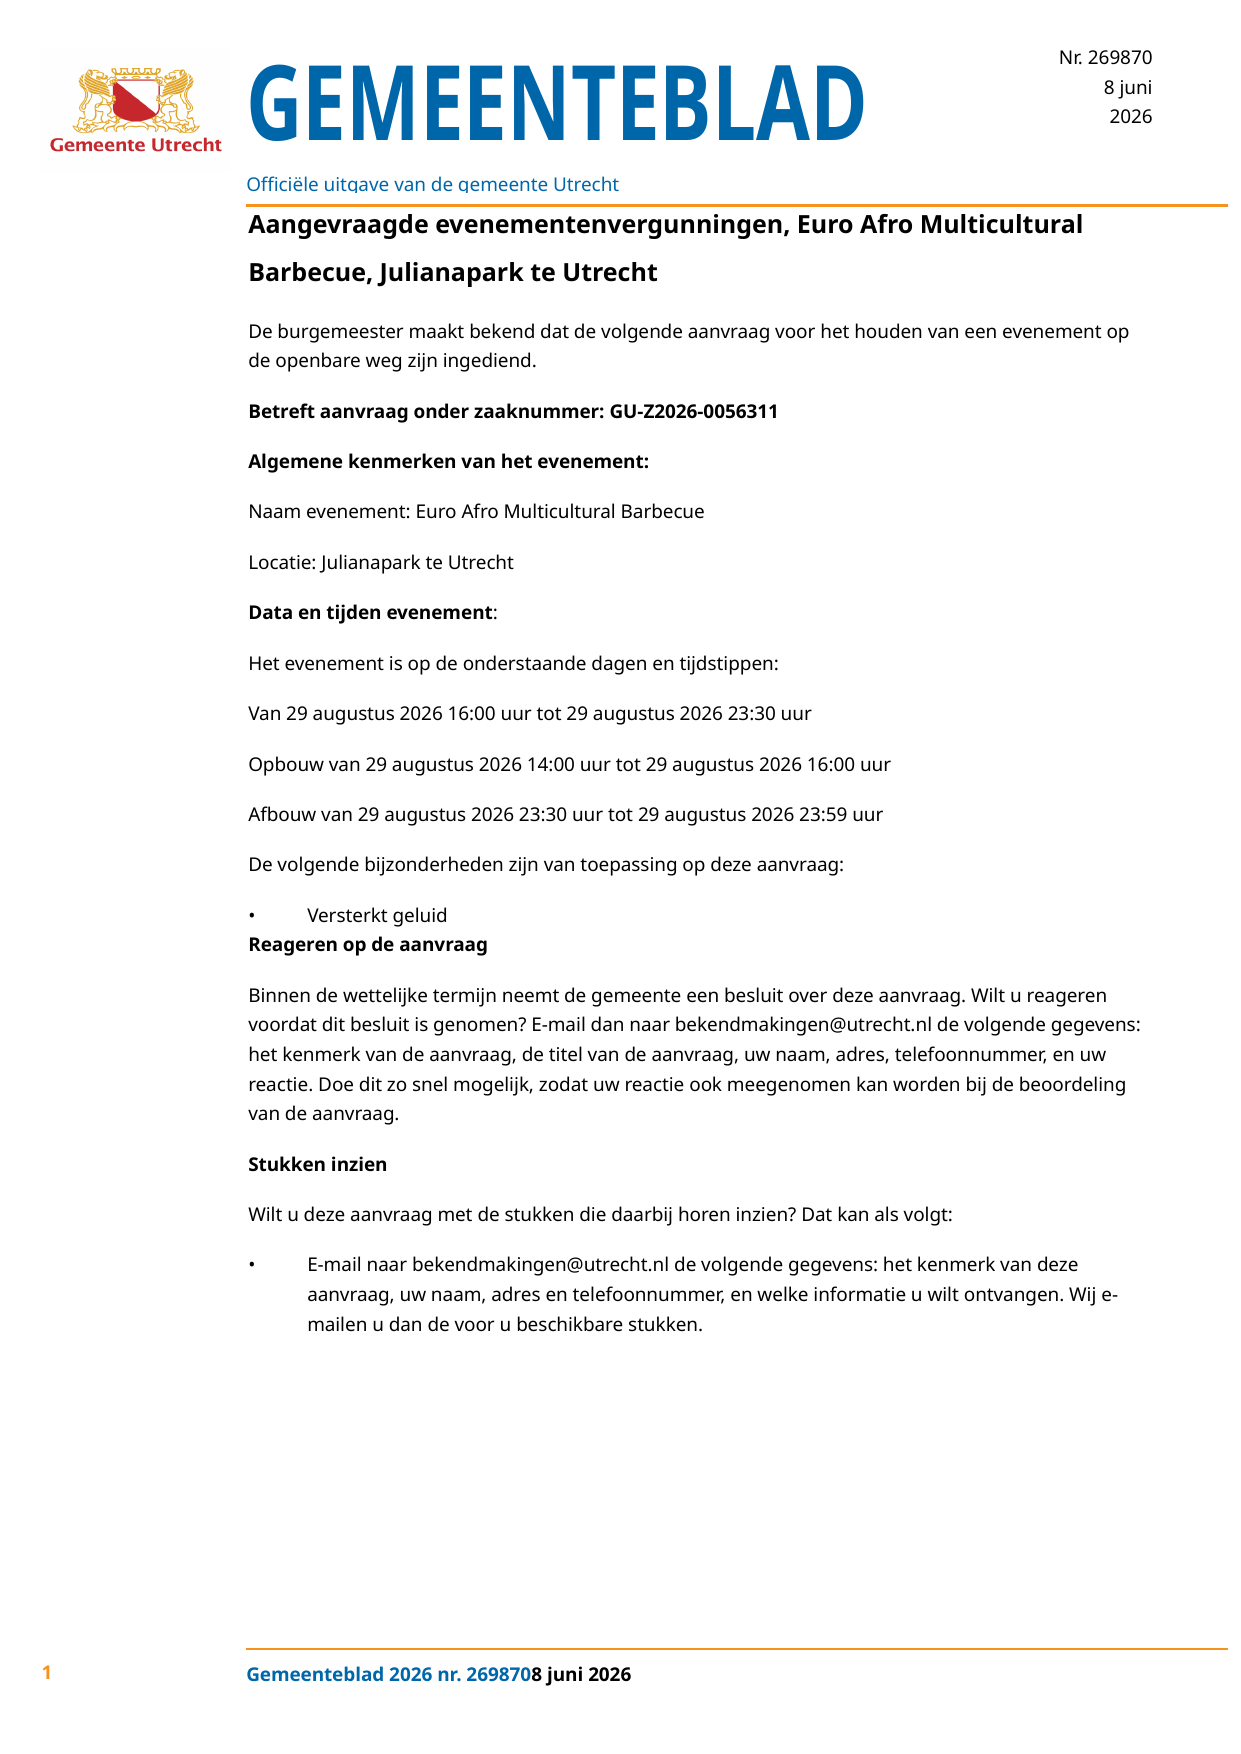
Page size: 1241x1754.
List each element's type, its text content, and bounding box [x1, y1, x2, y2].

text Wilt u deze aanvraag met de stukken die daarbij horen inzien? Dat kan als volgt: [248, 1201, 1152, 1227]
text Opbouw van 29 augustus 2026 14:00 uur tot 29 augustus 2026 16:00 uur [248, 751, 1152, 777]
picture [41, 47, 231, 172]
text Het evenement is op de onderstaande dagen en tijdstippen: [248, 650, 1152, 676]
text Aangevraagde evenementenvergunningen, Euro Afro Multicultural Barbecue, Julianapark te Utrecht [248, 207, 1152, 288]
text De volgende bijzonderheden zijn van toepassing op deze aanvraag: [248, 852, 1152, 877]
text Naam evenement: Euro Afro Multicultural Barbecue [248, 499, 1152, 524]
text Algemene kenmerken van het evenement: [248, 448, 1152, 474]
text Locatie: Julianapark te Utrecht [248, 549, 1152, 575]
text Afbouw van 29 augustus 2026 23:30 uur tot 29 augustus 2026 23:59 uur [248, 801, 1152, 827]
list E-mail naar bekendmakingen@utrecht.nl de volgende gegevens: het kenmerk van deze aanvraag, uw naam, adres en telefoonnummer, en welke informatie u wilt ontvangen. Wij e-mailen u dan de voor u beschikbare stukken. [248, 1252, 1152, 1337]
list Versterkt geluid [248, 902, 1152, 928]
text Reageren op de aanvraag [248, 932, 1152, 957]
text Binnen de wettelijke termijn neemt de gemeente een besluit over deze aanvraag. Wilt u reageren voordat dit besluit is genomen? E-mail dan naar bekendmakingen@utrecht.nl de volgende gegevens: het kenmerk van de aanvraag, de titel van de aanvraag, uw naam, adres, telefoonnummer, en uw reactie. Doe dit zo snel mogelijk, zodat uw reactie ook meegenomen kan worden bij de beoordeling van de aanvraag. [248, 982, 1152, 1126]
text Betreft aanvraag onder zaaknummer: GU-Z2026-0056311 [248, 398, 1152, 424]
text De burgemeester maakt bekend dat de volgende aanvraag voor het houden van een evenement op de openbare weg zijn ingediend. [248, 318, 1152, 373]
text Data en tijden evenement: [248, 599, 1152, 625]
text Van 29 augustus 2026 16:00 uur tot 29 augustus 2026 23:30 uur [248, 700, 1152, 726]
text Stukken inzien [248, 1151, 1152, 1177]
